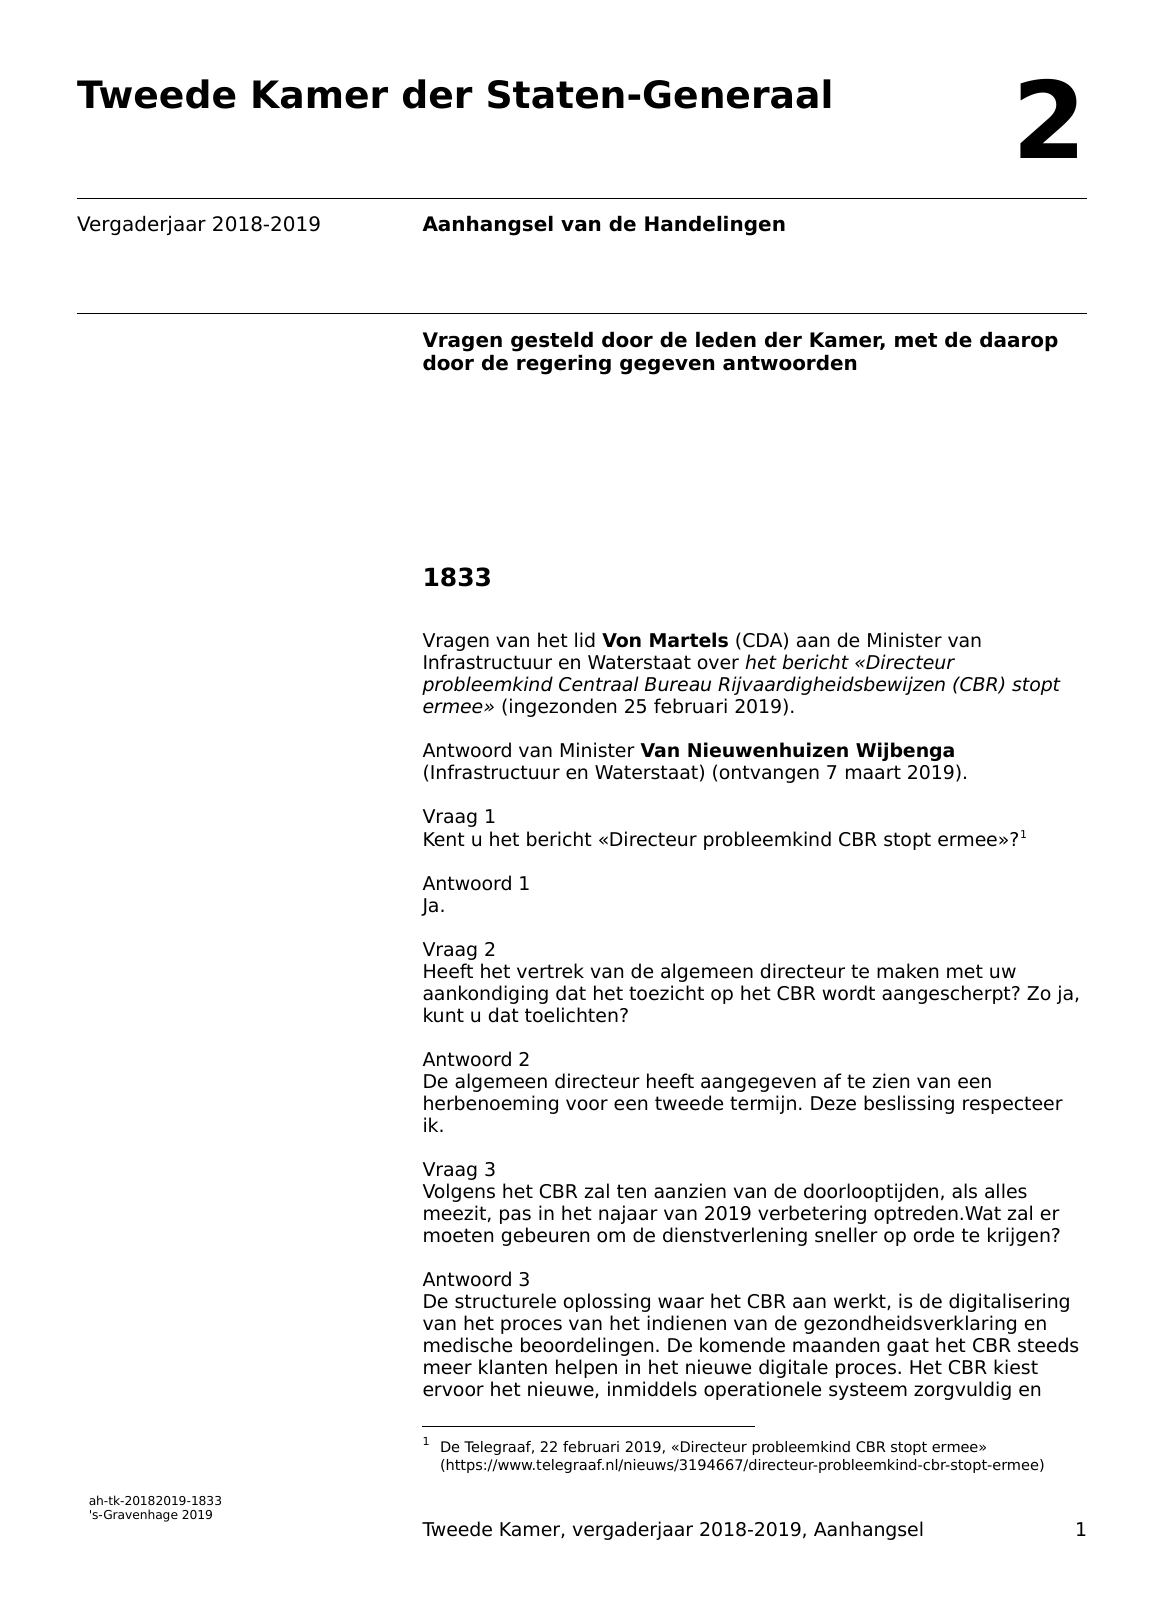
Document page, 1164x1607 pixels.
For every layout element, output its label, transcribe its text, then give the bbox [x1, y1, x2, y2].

table_cell Vergaderjaar 2018-2019 [77, 199, 422, 313]
text Antwoord 1 [422, 873, 1087, 894]
table_cell Vragen gesteld door de leden der Kamer, met de daarop door de regering gegeven antwoorden [422, 314, 1087, 375]
text 's-Gravenhage 2019 [88, 1508, 323, 1522]
table_header 2 [886, 59, 1087, 198]
text 1833 [422, 563, 1087, 592]
text Vraag 2 [422, 939, 1087, 961]
table_cell Aanhangsel van de Handelingen [422, 199, 1087, 313]
text De algemeen directeur heeft aangegeven af te zien van een herbenoeming voor een tweede termijn. Deze beslissing respecteer ik. [422, 1071, 1087, 1137]
text Antwoord 3 [422, 1269, 1087, 1291]
table_header Tweede Kamer der Staten-Generaal [77, 59, 886, 198]
text ah-tk-20182019-1833 [88, 1494, 323, 1508]
text Vraag 3 [422, 1159, 1087, 1181]
text De Telegraaf, 22 februari 2019, «Directeur probleemkind CBR stopt ermee» (https://www.telegraaf.nl/nieuws/3194667/directeur-probleemkind-cbr-stopt-ermee) [422, 1435, 1087, 1474]
text Vragen van het lid Von Martels (CDA) aan de Minister van Infrastructuur en Waterstaat over het bericht «Directeur probleemkind Centraal Bureau Rijvaardigheidsbewijzen (CBR) stopt ermee» (ingezonden 25 februari 2019). [422, 630, 1087, 718]
text Kent u het bericht «Directeur probleemkind CBR stopt ermee»? [422, 828, 1087, 850]
text Volgens het CBR zal ten aanzien van de doorlooptijden, als alles meezit, pas in het najaar van 2019 verbetering optreden.Wat zal er moeten gebeuren om de dienstverlening sneller op orde te krijgen? [422, 1181, 1087, 1247]
text De structurele oplossing waar het CBR aan werkt, is de digitalisering van het proces van het indienen van de gezondheidsverklaring en medische beoordelingen. De komende maanden gaat het CBR steeds meer klanten helpen in het nieuwe digitale proces. Het CBR kiest ervoor het nieuwe, inmiddels operationele systeem zorgvuldig en [422, 1291, 1087, 1401]
table_cell [77, 314, 422, 375]
text Antwoord 2 [422, 1049, 1087, 1071]
text Ja. [422, 894, 1087, 917]
text Heeft het vertrek van de algemeen directeur te maken met uw aankondiging dat het toezicht op het CBR wordt aangescherpt? Zo ja, kunt u dat toelichten? [422, 961, 1087, 1027]
text Antwoord van Minister Van Nieuwenhuizen Wijbenga (Infrastructuur en Waterstaat) (ontvangen 7 maart 2019). [422, 740, 1087, 784]
text Vraag 1 [422, 806, 1087, 828]
